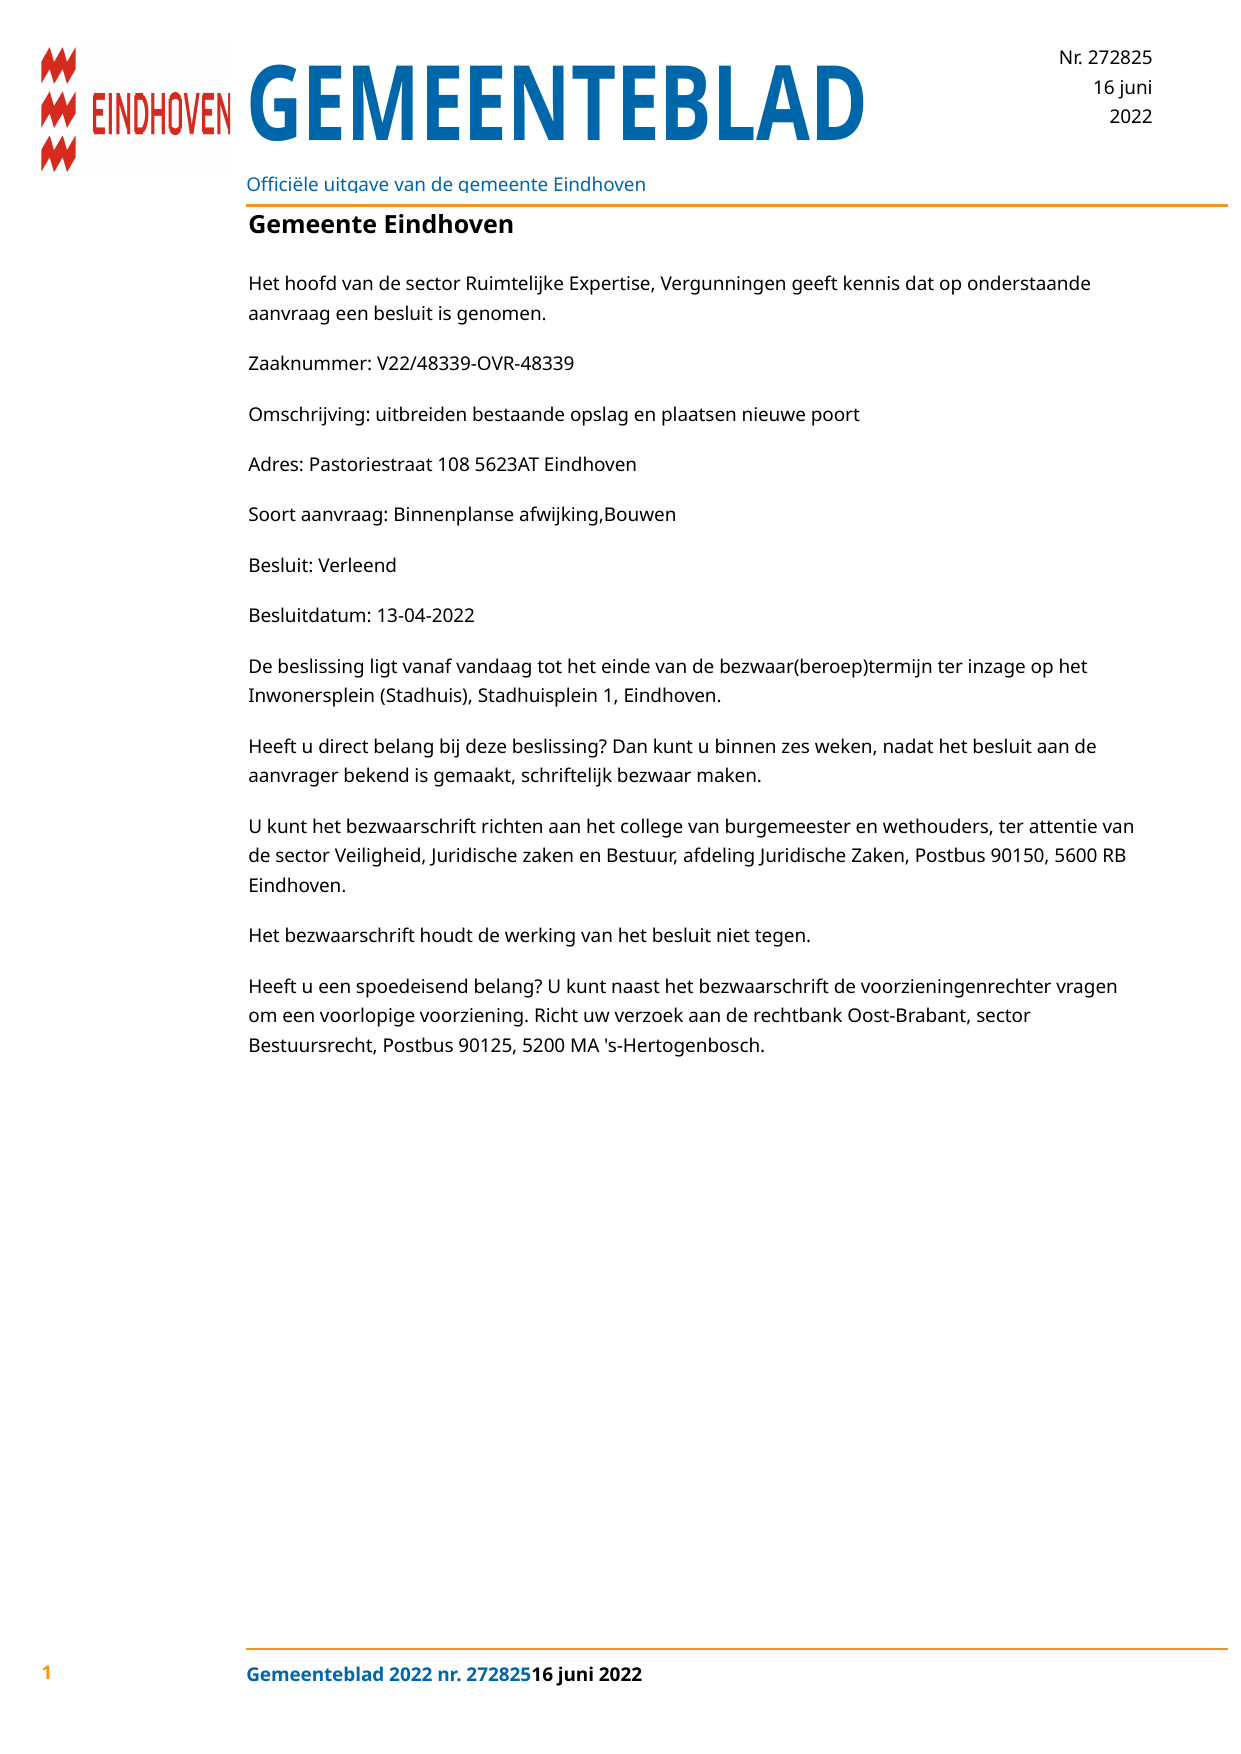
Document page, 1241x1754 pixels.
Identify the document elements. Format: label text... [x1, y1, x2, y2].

text Besluit: Verleend [248, 552, 1152, 578]
text Heeft u direct belang bij deze beslissing? Dan kunt u binnen zes weken, nadat het besluit aan de aanvrager bekend is gemaakt, schriftelijk bezwaar maken. [248, 733, 1152, 788]
picture [41, 47, 231, 172]
text Het hoofd van de sector Ruimtelijke Expertise, Vergunningen geeft kennis dat op onderstaande aanvraag een besluit is genomen. [248, 270, 1152, 326]
text Soort aanvraag: Binnenplanse afwijking,Bouwen [248, 502, 1152, 527]
text Adres: Pastoriestraat 108 5623AT Eindhoven [248, 451, 1152, 477]
text Zaaknummer: V22/48339-OVR-48339 [248, 350, 1152, 376]
text U kunt het bezwaarschrift richten aan het college van burgemeester en wethouders, ter attentie van de sector Veiligheid, Juridische zaken en Bestuur, afdeling Juridische Zaken, Postbus 90150, 5600 RB Eindhoven. [248, 813, 1152, 898]
text Het bezwaarschrift houdt de werking van het besluit niet tegen. [248, 922, 1152, 948]
text Omschrijving: uitbreiden bestaande opslag en plaatsen nieuwe poort [248, 401, 1152, 426]
text Besluitdatum: 13-04-2022 [248, 602, 1152, 628]
text Heeft u een spoedeisend belang? U kunt naast het bezwaarschrift de voorzieningenrechter vragen om een voorlopige voorziening. Richt uw verzoek aan de rechtbank Oost-Brabant, sector Bestuursrecht, Postbus 90125, 5200 MA 's-Hertogenbosch. [248, 973, 1152, 1058]
text Gemeente Eindhoven [248, 207, 1152, 241]
text De beslissing ligt vanaf vandaag tot het einde van de bezwaar(beroep)termijn ter inzage op het Inwonersplein (Stadhuis), Stadhuisplein 1, Eindhoven. [248, 653, 1152, 708]
